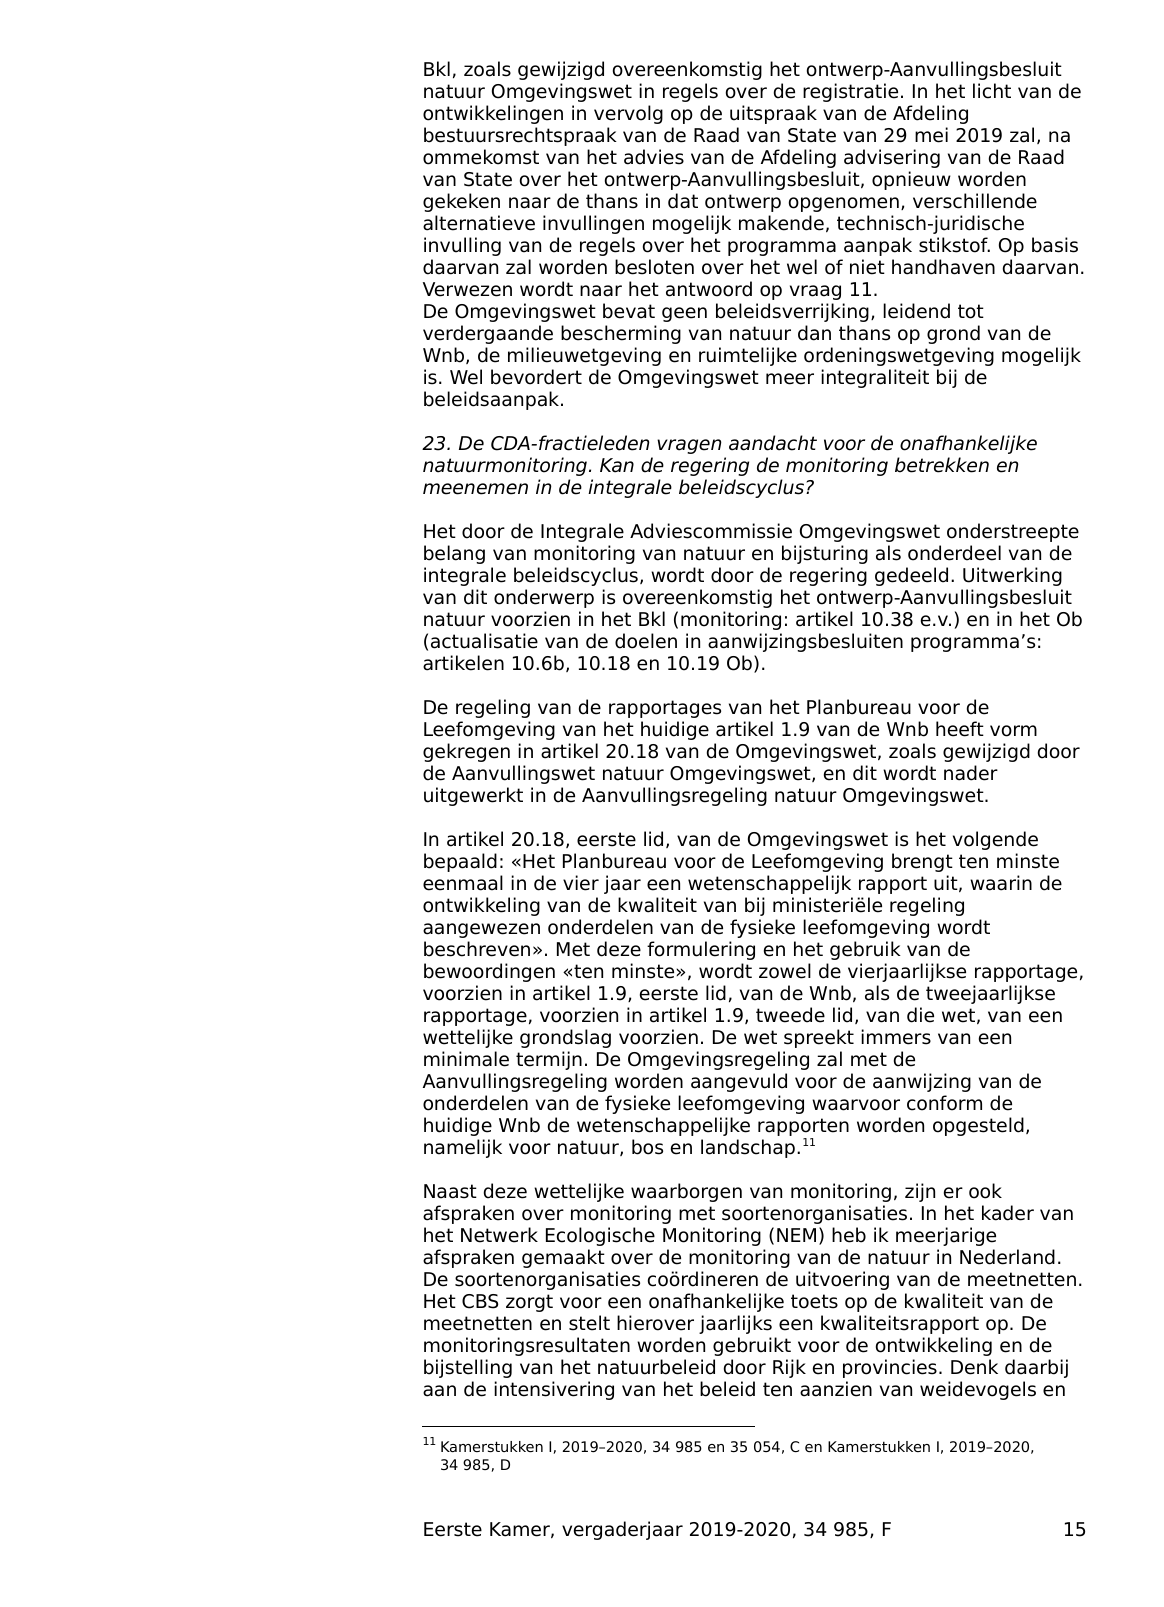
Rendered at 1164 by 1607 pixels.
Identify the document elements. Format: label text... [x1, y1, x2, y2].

text Het door de Integrale Adviescommissie Omgevingswet onderstreepte belang van monitoring van natuur en bijsturing als onderdeel van de integrale beleidscyclus, wordt door de regering gedeeld. Uitwerking van dit onderwerp is overeenkomstig het ontwerp-Aanvullingsbesluit natuur voorzien in het Bkl (monitoring: artikel 10.38 e.v.) en in het Ob (actualisatie van de doelen in aanwijzingsbesluiten programma’s: artikelen 10.6b, 10.18 en 10.19 Ob). [422, 521, 1087, 675]
text 23. De CDA-fractieleden vragen aandacht voor de onafhankelijke natuurmonitoring. Kan de regering de monitoring betrekken en meenemen in de integrale beleidscyclus? [422, 433, 1087, 499]
text Kamerstukken I, 2019–2020, 34 985 en 35 054, C en Kamerstukken I, 2019–2020, 34 985, D [422, 1435, 1087, 1474]
text Bkl, zoals gewijzigd overeenkomstig het ontwerp-Aanvullingsbesluit natuur Omgevingswet in regels over de registratie. In het licht van de ontwikkelingen in vervolg op de uitspraak van de Afdeling bestuursrechtspraak van de Raad van State van 29 mei 2019 zal, na ommekomst van het advies van de Afdeling advisering van de Raad van State over het ontwerp-Aanvullingsbesluit, opnieuw worden gekeken naar de thans in dat ontwerp opgenomen, verschillende alternatieve invullingen mogelijk makende, technisch-juridische invulling van de regels over het programma aanpak stikstof. Op basis daarvan zal worden besloten over het wel of niet handhaven daarvan. Verwezen wordt naar het antwoord op vraag 11. [422, 59, 1087, 301]
text In artikel 20.18, eerste lid, van de Omgevingswet is het volgende bepaald: «Het Planbureau voor de Leefomgeving brengt ten minste eenmaal in de vier jaar een wetenschappelijk rapport uit, waarin de ontwikkeling van de kwaliteit van bij ministeriële regeling aangewezen onderdelen van de fysieke leefomgeving wordt beschreven». Met deze formulering en het gebruik van de bewoordingen «ten minste», wordt zowel de vierjaarlijkse rapportage, voorzien in artikel 1.9, eerste lid, van de Wnb, als de tweejaarlijkse rapportage, voorzien in artikel 1.9, tweede lid, van die wet, van een wettelijke grondslag voorzien. De wet spreekt immers van een minimale termijn. De Omgevingsregeling zal met de Aanvullingsregeling worden aangevuld voor de aanwijzing van de onderdelen van de fysieke leefomgeving waarvoor conform de huidige Wnb de wetenschappelijke rapporten worden opgesteld, namelijk voor natuur, bos en landschap. [422, 829, 1087, 1159]
text De Omgevingswet bevat geen beleidsverrijking, leidend tot verdergaande bescherming van natuur dan thans op grond van de Wnb, de milieuwetgeving en ruimtelijke ordeningswetgeving mogelijk is. Wel bevordert de Omgevingswet meer integraliteit bij de beleidsaanpak. [422, 301, 1087, 411]
text Naast deze wettelijke waarborgen van monitoring, zijn er ook afspraken over monitoring met soortenorganisaties. In het kader van het Netwerk Ecologische Monitoring (NEM) heb ik meerjarige afspraken gemaakt over de monitoring van de natuur in Nederland. De soortenorganisaties coördineren de uitvoering van de meetnetten. Het CBS zorgt voor een onafhankelijke toets op de kwaliteit van de meetnetten en stelt hierover jaarlijks een kwaliteitsrapport op. De monitoringsresultaten worden gebruikt voor de ontwikkeling en de bijstelling van het natuurbeleid door Rijk en provincies. Denk daarbij aan de intensivering van het beleid ten aanzien van weidevogels en [422, 1181, 1087, 1401]
text De regeling van de rapportages van het Planbureau voor de Leefomgeving van het huidige artikel 1.9 van de Wnb heeft vorm gekregen in artikel 20.18 van de Omgevingswet, zoals gewijzigd door de Aanvullingswet natuur Omgevingswet, en dit wordt nader uitgewerkt in de Aanvullingsregeling natuur Omgevingswet. [422, 697, 1087, 807]
